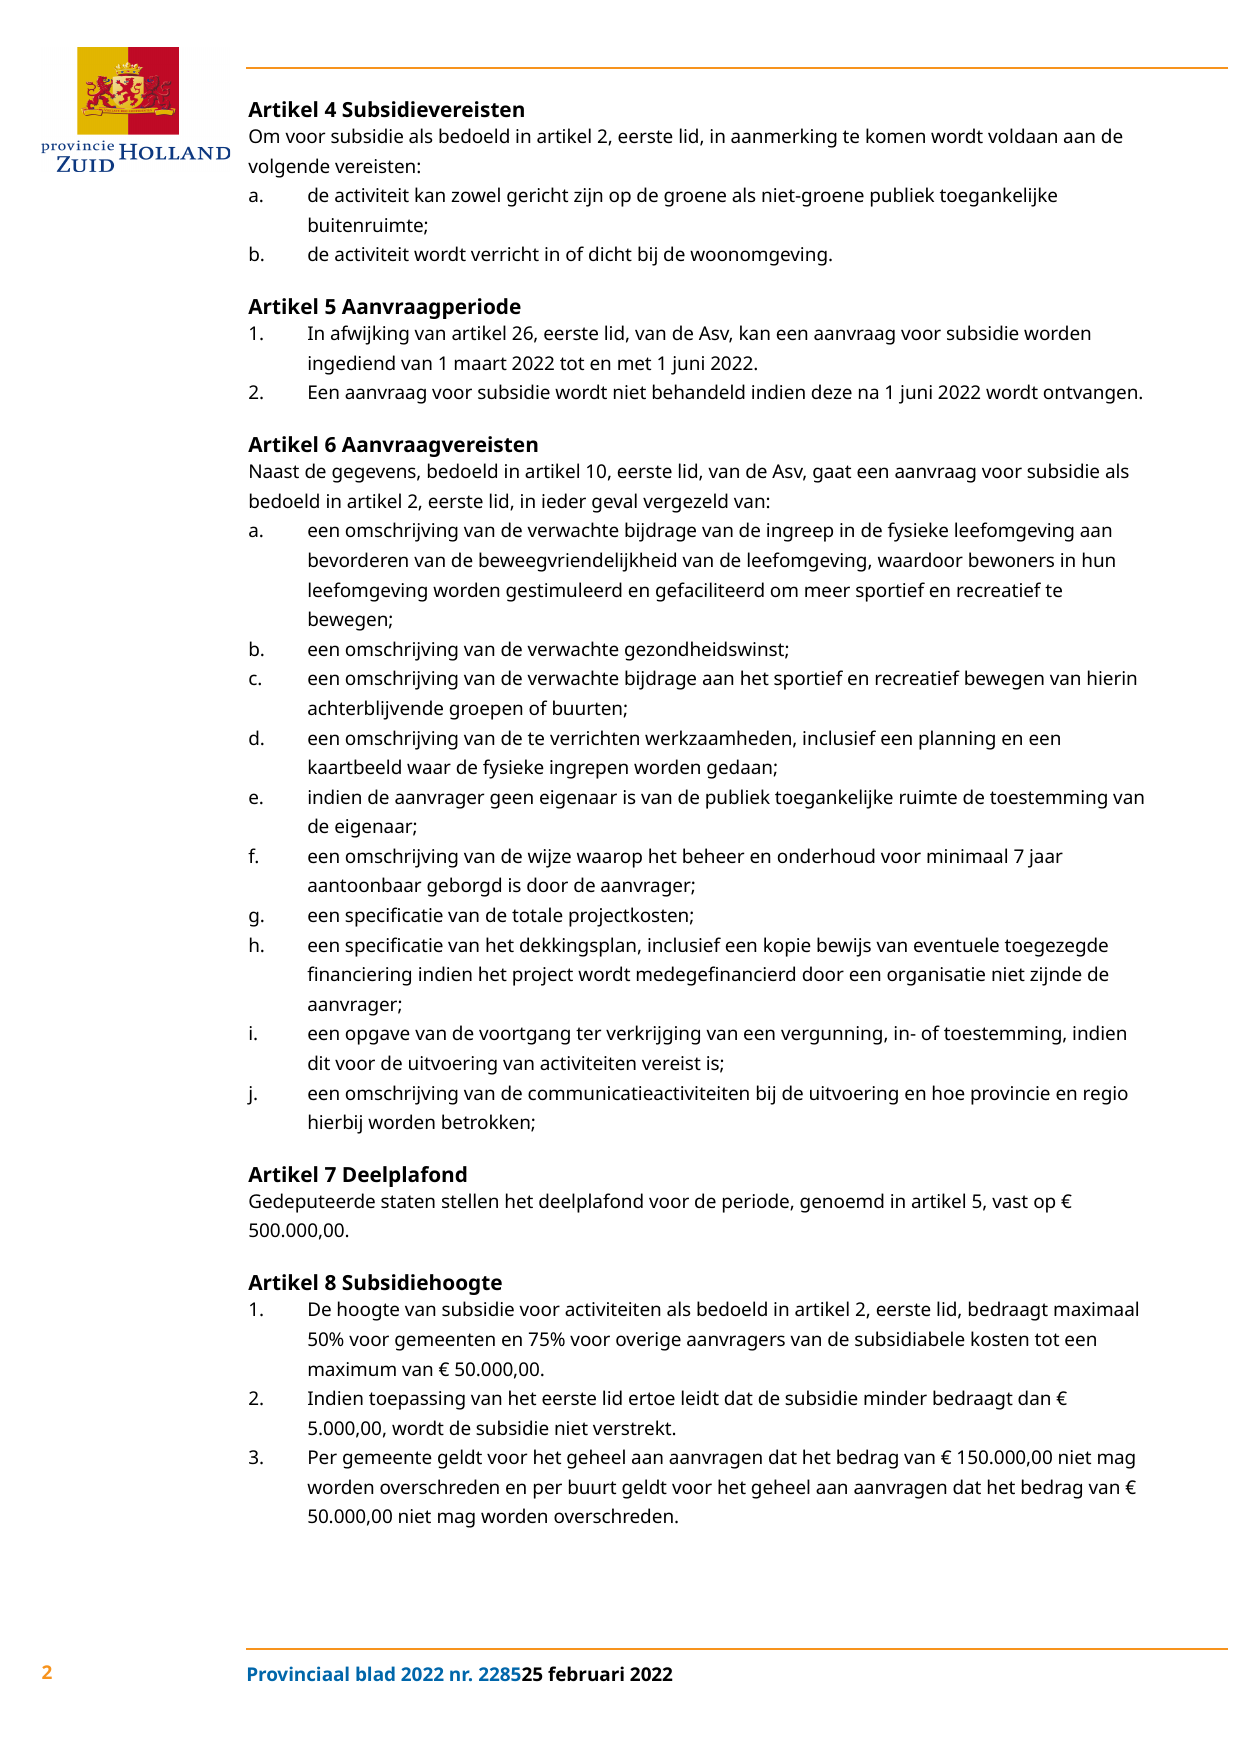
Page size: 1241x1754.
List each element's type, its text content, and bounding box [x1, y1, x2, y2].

list een opgave van de voortgang ter verkrijging van een vergunning, in- of toestemming, indien dit voor de uitvoering van activiteiten vereist is; [248, 1021, 1152, 1076]
list een omschrijving van de verwachte bijdrage van de ingreep in de fysieke leefomgeving aan bevorderen van de beweegvriendelijkheid van de leefomgeving, waardoor bewoners in hun leefomgeving worden gestimuleerd en gefaciliteerd om meer sportief en recreatief te bewegen; [248, 518, 1152, 632]
text Naast de gegevens, bedoeld in artikel 10, eerste lid, van de Asv, gaat een aanvraag voor subsidie als bedoeld in artikel 2, eerste lid, in ieder geval vergezeld van: [248, 458, 1152, 514]
text Artikel 5 Aanvraagperiode [248, 292, 1152, 320]
list de activiteit wordt verricht in of dicht bij de woonomgeving. [248, 242, 1152, 267]
list Een aanvraag voor subsidie wordt niet behandeld indien deze na 1 juni 2022 wordt ontvangen. [248, 379, 1152, 405]
list een omschrijving van de verwachte gezondheidswinst; [248, 636, 1152, 662]
list de activiteit kan zowel gericht zijn op de groene als niet-groene publiek toegankelijke buitenruimte; [248, 182, 1152, 238]
list Per gemeente geldt voor het geheel aan aanvragen dat het bedrag van € 150.000,00 niet mag worden overschreden en per buurt geldt voor het geheel aan aanvragen dat het bedrag van € 50.000,00 niet mag worden overschreden. [248, 1444, 1152, 1529]
list een omschrijving van de communicatieactiviteiten bij de uitvoering en hoe provincie en regio hierbij worden betrokken; [248, 1080, 1152, 1135]
list Indien toepassing van het eerste lid ertoe leidt dat de subsidie minder bedraagt dan € 5.000,00, wordt de subsidie niet verstrekt. [248, 1385, 1152, 1441]
list De hoogte van subsidie voor activiteiten als bedoeld in artikel 2, eerste lid, bedraagt maximaal 50% voor gemeenten en 75% voor overige aanvragers van de subsidiabele kosten tot een maximum van € 50.000,00. [248, 1297, 1152, 1381]
text Artikel 4 Subsidievereisten [248, 95, 1152, 123]
list indien de aanvrager geen eigenaar is van de publiek toegankelijke ruimte de toestemming van de eigenaar; [248, 784, 1152, 839]
text Artikel 7 Deelplafond [248, 1160, 1152, 1188]
text Artikel 6 Aanvraagvereisten [248, 430, 1152, 458]
list een omschrijving van de te verrichten werkzaamheden, inclusief een planning en een kaartbeeld waar de fysieke ingrepen worden gedaan; [248, 725, 1152, 780]
list een specificatie van het dekkingsplan, inclusief een kopie bewijs van eventuele toegezegde financiering indien het project wordt medegefinancierd door een organisatie niet zijnde de aanvrager; [248, 932, 1152, 1017]
list In afwijking van artikel 26, eerste lid, van de Asv, kan een aanvraag voor subsidie worden ingediend van 1 maart 2022 tot en met 1 juni 2022. [248, 320, 1152, 376]
picture [41, 47, 231, 172]
list een omschrijving van de wijze waarop het beheer en onderhoud voor minimaal 7 jaar aantoonbaar geborgd is door de aanvrager; [248, 843, 1152, 898]
text Gedeputeerde staten stellen het deelplafond voor de periode, genoemd in artikel 5, vast op € 500.000,00. [248, 1188, 1152, 1243]
text Artikel 8 Subsidiehoogte [248, 1268, 1152, 1297]
list een omschrijving van de verwachte bijdrage aan het sportief en recreatief bewegen van hierin achterblijvende groepen of buurten; [248, 666, 1152, 721]
list een specificatie van de totale projectkosten; [248, 902, 1152, 928]
text Om voor subsidie als bedoeld in artikel 2, eerste lid, in aanmerking te komen wordt voldaan aan de volgende vereisten: [248, 123, 1152, 178]
